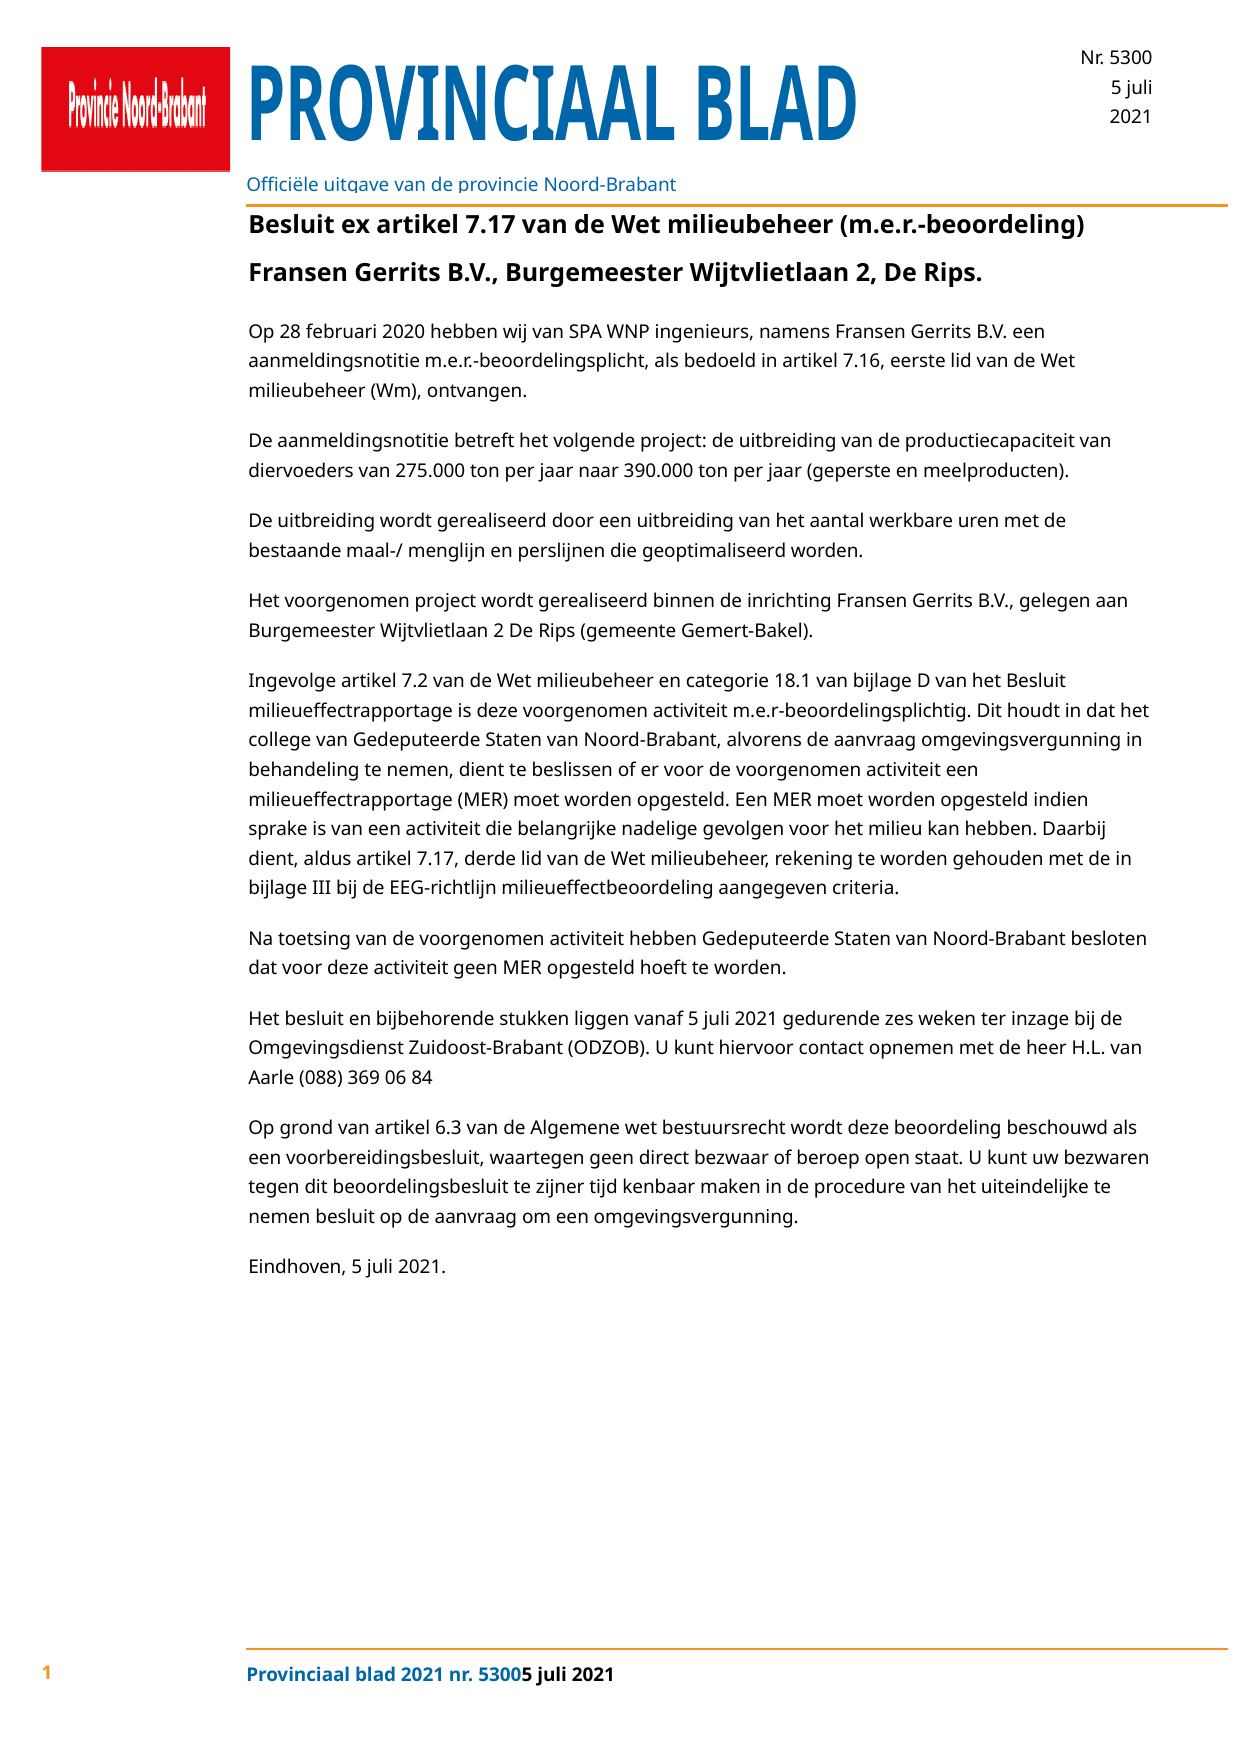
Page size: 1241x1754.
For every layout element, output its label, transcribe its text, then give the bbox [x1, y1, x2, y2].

picture [41, 47, 231, 172]
text Ingevolge artikel 7.2 van de Wet milieubeheer en categorie 18.1 van bijlage D van het Besluit milieueffectrapportage is deze voorgenomen activiteit m.e.r-beoordelingsplichtig. Dit houdt in dat het college van Gedeputeerde Staten van Noord-Brabant, alvorens de aanvraag omgevingsvergunning in behandeling te nemen, dient te beslissen of er voor de voorgenomen activiteit een milieueffectrapportage (MER) moet worden opgesteld. Een MER moet worden opgesteld indien sprake is van een activiteit die belangrijke nadelige gevolgen voor het milieu kan hebben. Daarbij dient, aldus artikel 7.17, derde lid van de Wet milieubeheer, rekening te worden gehouden met de in bijlage III bij de EEG-richtlijn milieueffectbeoordeling aangegeven criteria. [248, 667, 1152, 900]
text Na toetsing van de voorgenomen activiteit hebben Gedeputeerde Staten van Noord-Brabant besloten dat voor deze activiteit geen MER opgesteld hoeft te worden. [248, 925, 1152, 980]
text Op 28 februari 2020 hebben wij van SPA WNP ingenieurs, namens Fransen Gerrits B.V. een aanmeldingsnotitie m.e.r.-beoordelingsplicht, als bedoeld in artikel 7.16, eerste lid van de Wet milieubeheer (Wm), ontvangen. [248, 318, 1152, 403]
text Eindhoven, 5 juli 2021. [248, 1254, 1152, 1279]
text De uitbreiding wordt gerealiseerd door een uitbreiding van het aantal werkbare uren met de bestaande maal-/ menglijn en perslijnen die geoptimaliseerd worden. [248, 507, 1152, 563]
text Het besluit en bijbehorende stukken liggen vanaf 5 juli 2021 gedurende zes weken ter inzage bij de Omgevingsdienst Zuidoost-Brabant (ODZOB). U kunt hiervoor contact opnemen met de heer H.L. van Aarle (088) 369 06 84 [248, 1005, 1152, 1090]
text De aanmeldingsnotitie betreft het volgende project: de uitbreiding van de productiecapaciteit van diervoeders van 275.000 ton per jaar naar 390.000 ton per jaar (geperste en meelproducten). [248, 427, 1152, 483]
text Besluit ex artikel 7.17 van de Wet milieubeheer (m.e.r.-beoordeling) Fransen Gerrits B.V., Burgemeester Wijtvlietlaan 2, De Rips. [248, 207, 1152, 288]
text Op grond van artikel 6.3 van de Algemene wet bestuursrecht wordt deze beoordeling beschouwd als een voorbereidingsbesluit, waartegen geen direct bezwaar of beroep open staat. U kunt uw bezwaren tegen dit beoordelingsbesluit te zijner tijd kenbaar maken in de procedure van het uiteindelijke te nemen besluit op de aanvraag om een omgevingsvergunning. [248, 1114, 1152, 1229]
text Het voorgenomen project wordt gerealiseerd binnen de inrichting Fransen Gerrits B.V., gelegen aan Burgemeester Wijtvlietlaan 2 De Rips (gemeente Gemert-Bakel). [248, 587, 1152, 643]
